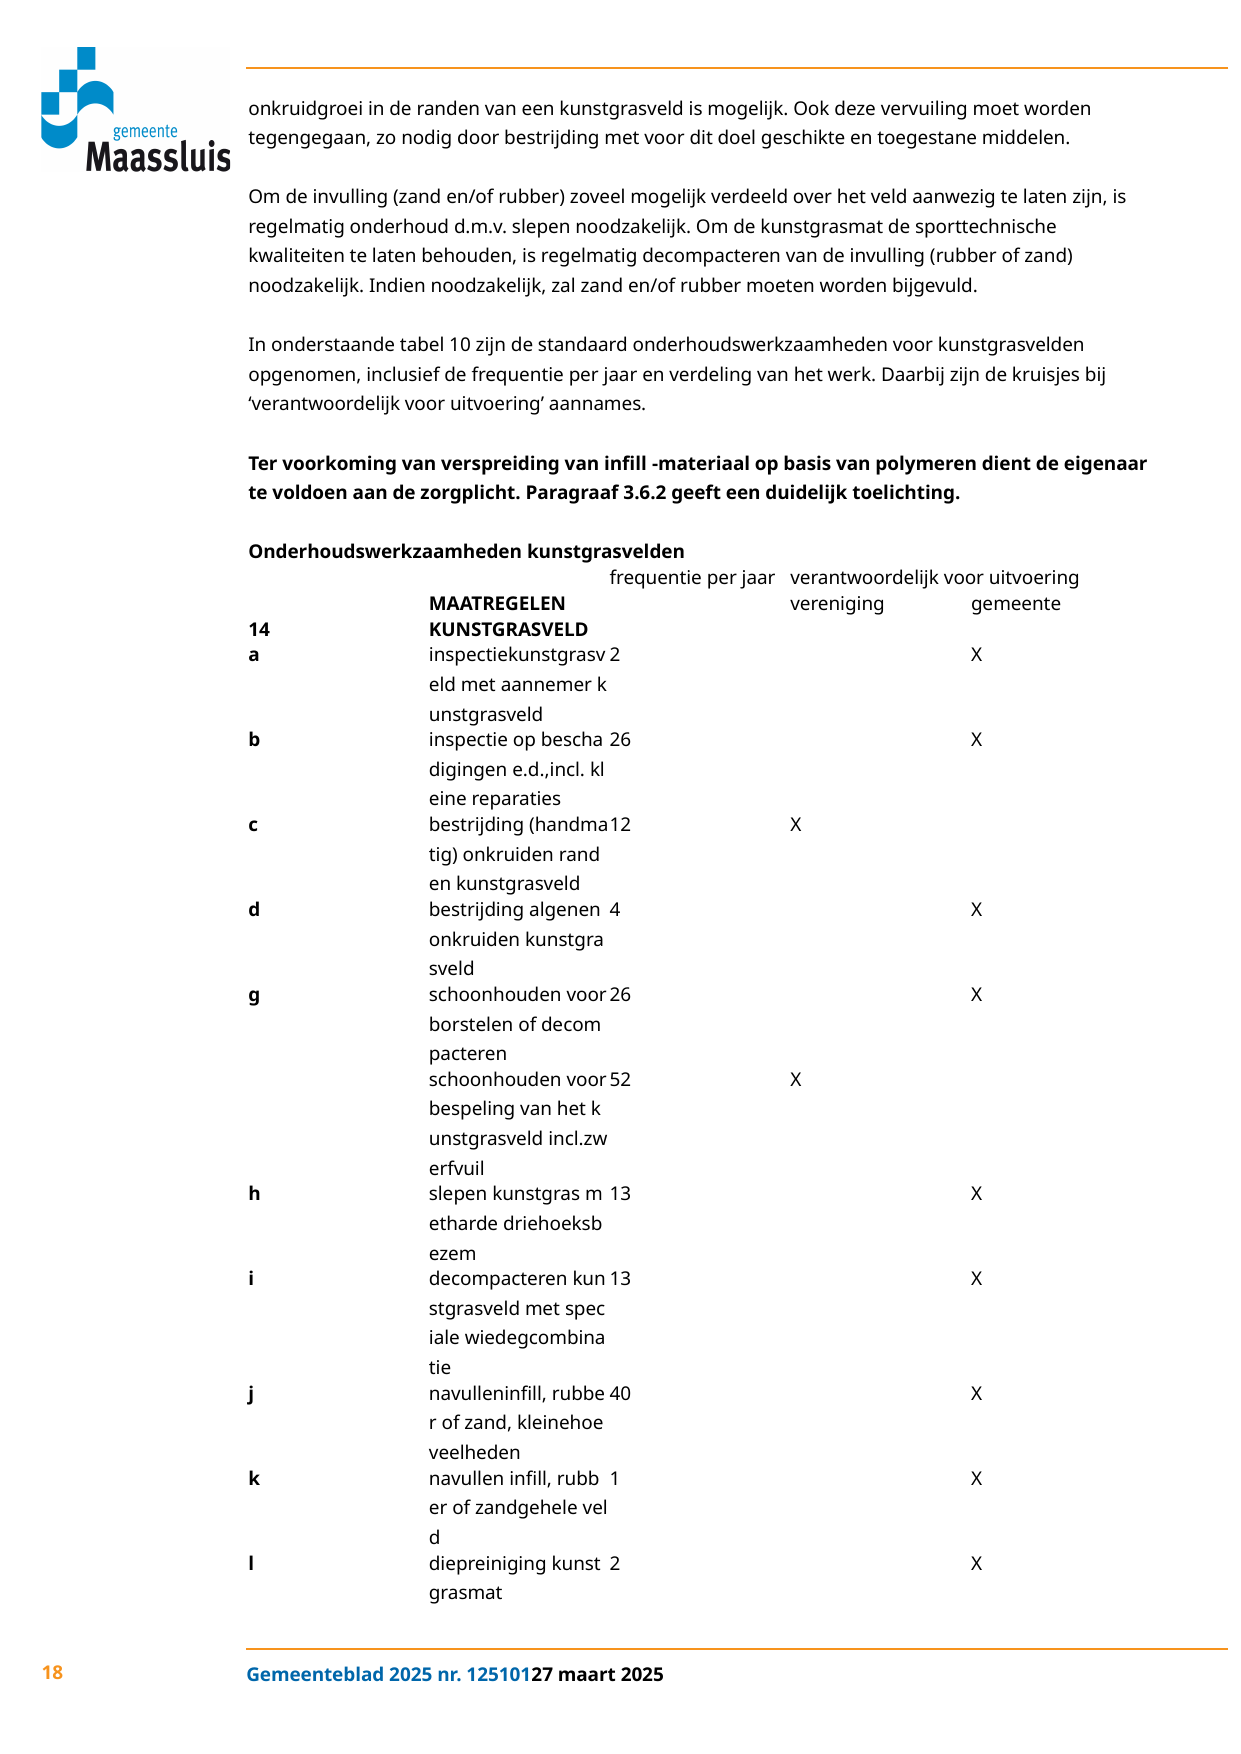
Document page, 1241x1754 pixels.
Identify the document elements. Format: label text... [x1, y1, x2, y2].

table_cell navullen infill, rubber of zandgehele veld [429, 1465, 609, 1550]
table_cell [790, 642, 971, 726]
table_cell [971, 616, 1152, 642]
table_cell 13 [609, 1181, 790, 1265]
table_cell [790, 896, 971, 981]
table_cell [248, 1066, 429, 1181]
table_cell X [971, 1465, 1152, 1550]
table_cell KUNSTGRASVELD [429, 616, 609, 642]
table_cell inspectiekunstgrasveld met aannemer kunstgrasveld [429, 642, 609, 726]
table_cell c [248, 811, 429, 896]
text In onderstaande tabel 10 zijn de standaard onderhoudswerkzaamheden voor kunstgrasvelden opgenomen, inclusief de frequentie per jaar en verdeling van het werk. Daarbij zijn de kruisjes bij ‘verantwoordelijk voor uitvoering’ aannames. [248, 331, 1152, 416]
table_cell navulleninfill, rubber of zand, kleinehoeveelheden [429, 1380, 609, 1465]
text Ter voorkoming van verspreiding van infill -materiaal op basis van polymeren dient de eigenaar te voldoen aan de zorgplicht. Paragraaf 3.6.2 geeft een duidelijk toelichting. [248, 450, 1152, 505]
table_cell g [248, 981, 429, 1066]
table_cell [971, 1066, 1152, 1181]
table_cell a [248, 642, 429, 726]
table_cell k [248, 1465, 429, 1550]
table_cell X [971, 726, 1152, 811]
table_cell 2 [609, 642, 790, 726]
table_cell [790, 1265, 971, 1380]
table_cell 2 [609, 1550, 790, 1605]
table_cell d [248, 896, 429, 981]
text Om de invulling (zand en/of rubber) zoveel mogelijk verdeeld over het veld aanwezig te laten zijn, is regelmatig onderhoud d.m.v. slepen noodzakelijk. Om de kunstgrasmat de sporttechnische kwaliteiten te laten behouden, is regelmatig decompacteren van de invulling (rubber of zand) noodzakelijk. Indien noodzakelijk, zal zand en/of rubber moeten worden bijgevuld. [248, 183, 1152, 298]
text onkruidgroei in de randen van een kunstgrasveld is mogelijk. Ook deze vervuiling moet worden tegengegaan, zo nodig door bestrijding met voor dit doel geschikte en toegestane middelen. [248, 95, 1152, 150]
table_cell [429, 564, 609, 590]
table_cell [971, 811, 1152, 896]
table_cell X [971, 896, 1152, 981]
table_cell [790, 981, 971, 1066]
table_cell gemeente [971, 590, 1152, 616]
table_cell MAATREGELEN [429, 590, 609, 616]
table_cell 12 [609, 811, 790, 896]
table_cell [790, 1465, 971, 1550]
table_cell [790, 616, 971, 642]
table_cell [790, 1380, 971, 1465]
table_cell [609, 616, 790, 642]
table_cell schoonhouden voor borstelen of decompacteren [429, 981, 609, 1066]
table_cell X [971, 1380, 1152, 1465]
table_cell i [248, 1265, 429, 1380]
table_cell j [248, 1380, 429, 1465]
table_cell X [971, 642, 1152, 726]
table_header Onderhoudswerkzaamheden kunstgrasvelden [248, 539, 1152, 564]
table_cell inspectie op beschadigingen e.d.,incl. kleine reparaties [429, 726, 609, 811]
table_cell [790, 726, 971, 811]
table_cell [790, 1181, 971, 1265]
table_cell frequentie per jaar [609, 564, 790, 590]
table_cell 26 [609, 726, 790, 811]
table_cell X [971, 981, 1152, 1066]
table_cell slepen kunstgras metharde driehoeksbezem [429, 1181, 609, 1265]
table_cell X [971, 1181, 1152, 1265]
table_cell [248, 590, 429, 616]
table_cell bestrijding algenen onkruiden kunstgrasveld [429, 896, 609, 981]
table_cell 52 [609, 1066, 790, 1181]
table_cell h [248, 1181, 429, 1265]
table_cell vereniging [790, 590, 971, 616]
table_cell l [248, 1550, 429, 1605]
table_cell 1 [609, 1465, 790, 1550]
table_cell 14 [248, 616, 429, 642]
table_cell X [790, 811, 971, 896]
table_cell bestrijding (handmatig) onkruiden randen kunstgrasveld [429, 811, 609, 896]
table_cell X [790, 1066, 971, 1181]
table_cell [248, 564, 429, 590]
table_cell 26 [609, 981, 790, 1066]
table_cell X [971, 1550, 1152, 1605]
table_cell 40 [609, 1380, 790, 1465]
table_cell schoonhouden voorbespeling van het kunstgrasveld incl.zwerfvuil [429, 1066, 609, 1181]
picture [41, 47, 231, 172]
table_cell verantwoordelijk voor uitvoering [790, 564, 1152, 590]
table_cell [609, 590, 790, 616]
table_cell diepreiniging kunstgrasmat [429, 1550, 609, 1605]
table_cell 4 [609, 896, 790, 981]
picture [41, 47, 77, 92]
table_cell decompacteren kunstgrasveld met speciale wiedegcombinatie [429, 1265, 609, 1380]
table_cell [790, 1550, 971, 1605]
table_cell X [971, 1265, 1152, 1380]
table_cell 13 [609, 1265, 790, 1380]
table_cell b [248, 726, 429, 811]
